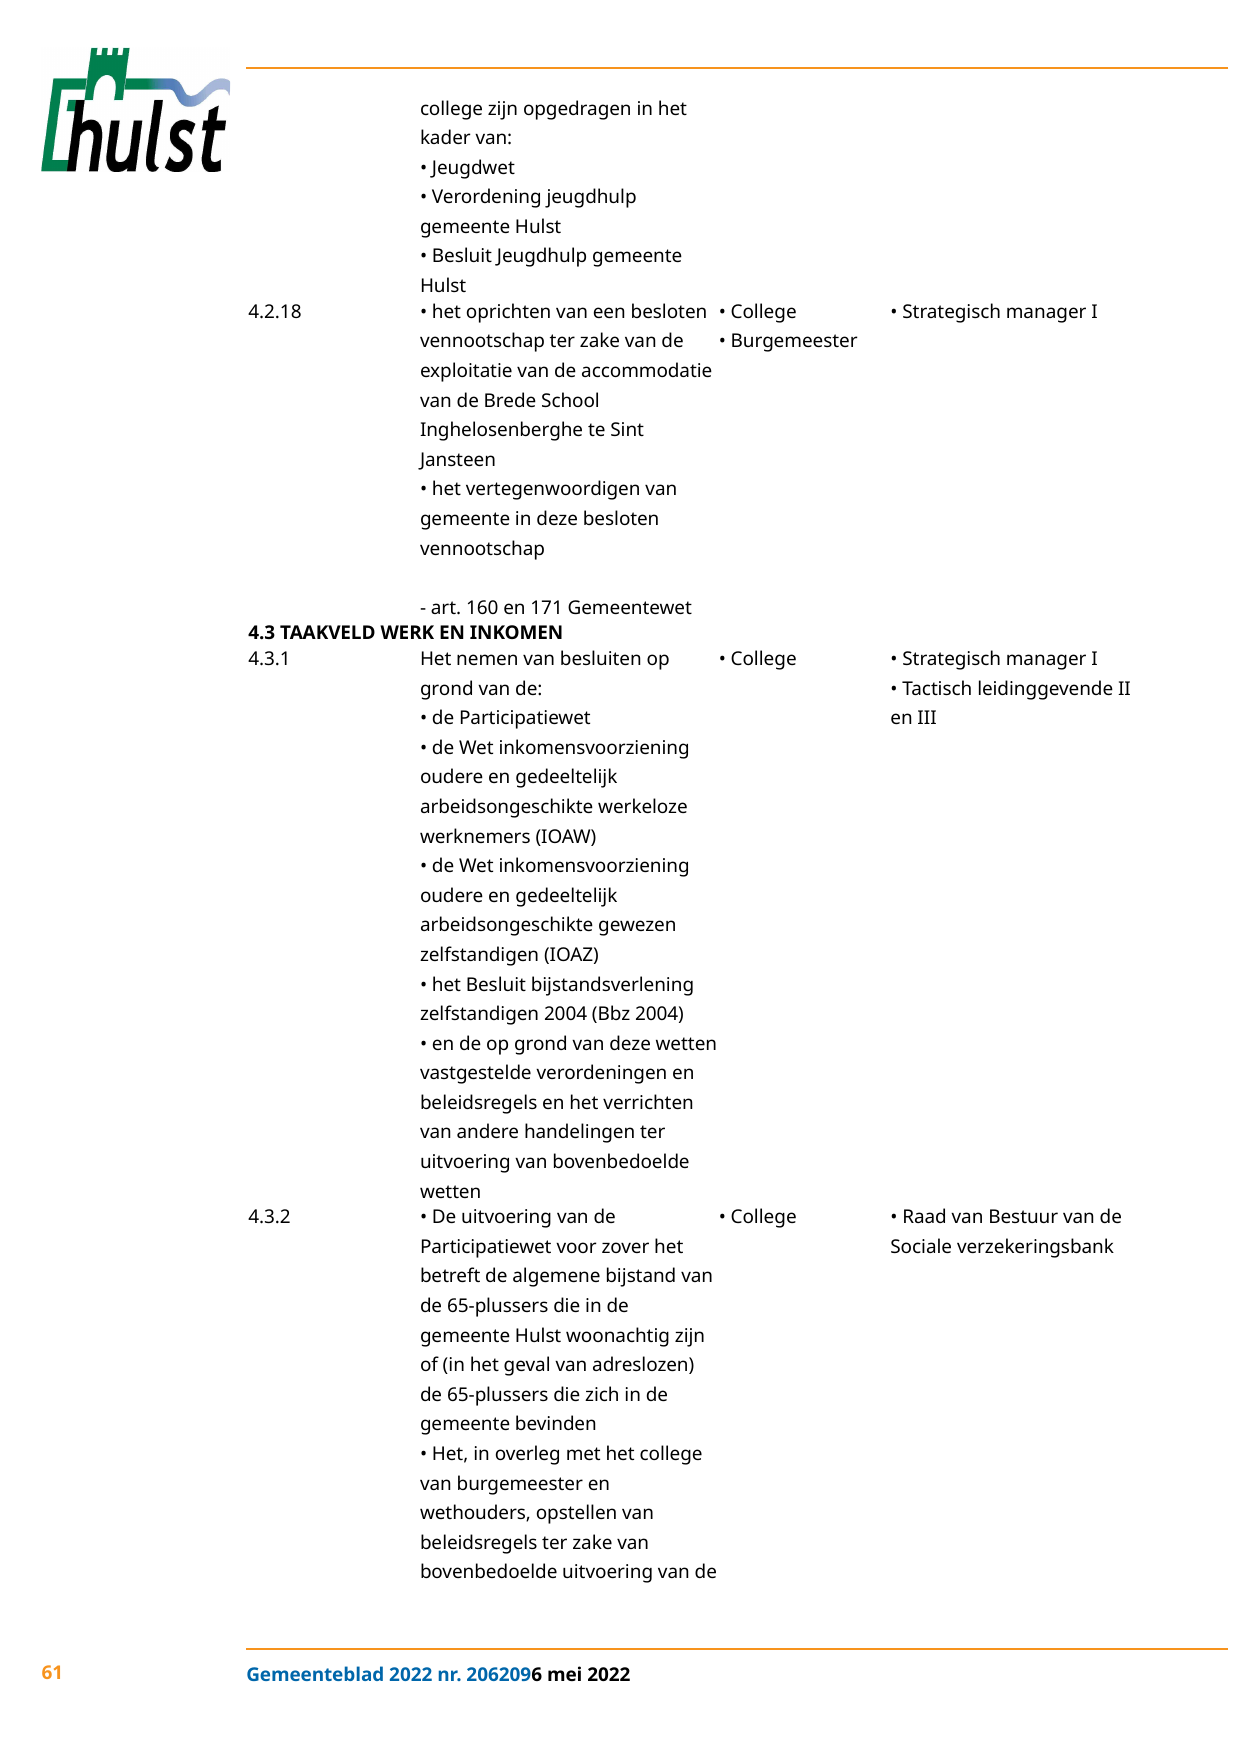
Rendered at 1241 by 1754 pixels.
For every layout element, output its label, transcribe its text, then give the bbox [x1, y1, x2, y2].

table_cell • College [719, 1204, 890, 1584]
table_cell Het nemen van besluiten op grond van de: • de Participatiewet • de Wet inkomensvoorziening oudere en gedeeltelijk arbeidsongeschikte werkeloze werknemers (IOAW) • de Wet inkomensvoorziening oudere en gedeeltelijk arbeidsongeschikte gewezen zelfstandigen (IOAZ) • het Besluit bijstandsverlening zelfstandigen 2004 (Bbz 2004) • en de op grond van deze wetten vastgestelde verordeningen en beleidsregels en het verrichten van andere handelingen ter uitvoering van bovenbedoelde wetten [420, 645, 718, 1203]
table_cell • College • Burgemeester [719, 298, 890, 619]
table_cell • Strategisch manager I [890, 298, 1152, 619]
table_cell 4.3 TAAKVELD WERK EN INKOMEN [248, 620, 1152, 645]
table_cell [248, 95, 420, 298]
table_cell • het oprichten van een besloten vennootschap ter zake van de exploitatie van de accommodatie van de Brede School Inghelosenberghe te Sint Jansteen • het vertegenwoordigen van gemeente in deze besloten vennootschap - art. 160 en 171 Gemeentewet [420, 298, 718, 619]
table_cell college zijn opgedragen in het kader van: • Jeugdwet • Verordening jeugdhulp gemeente Hulst • Besluit Jeugdhulp gemeente Hulst [420, 95, 718, 298]
table_cell 4.2.18 [248, 298, 420, 619]
table_cell [719, 95, 890, 298]
table_cell 4.3.2 [248, 1204, 420, 1584]
table_cell • Strategisch manager I • Tactisch leidinggevende II en III [890, 645, 1152, 1203]
table_cell • Raad van Bestuur van de Sociale verzekeringsbank [890, 1204, 1152, 1584]
table_cell • De uitvoering van de Participatiewet voor zover het betreft de algemene bijstand van de 65-plussers die in de gemeente Hulst woonachtig zijn of (in het geval van adreslozen) de 65-plussers die zich in de gemeente bevinden • Het, in overleg met het college van burgemeester en wethouders, opstellen van beleidsregels ter zake van bovenbedoelde uitvoering van de [420, 1204, 718, 1584]
picture [41, 47, 231, 172]
table_cell 4.3.1 [248, 645, 420, 1203]
table_cell • College [719, 645, 890, 1203]
table_cell [890, 95, 1152, 298]
